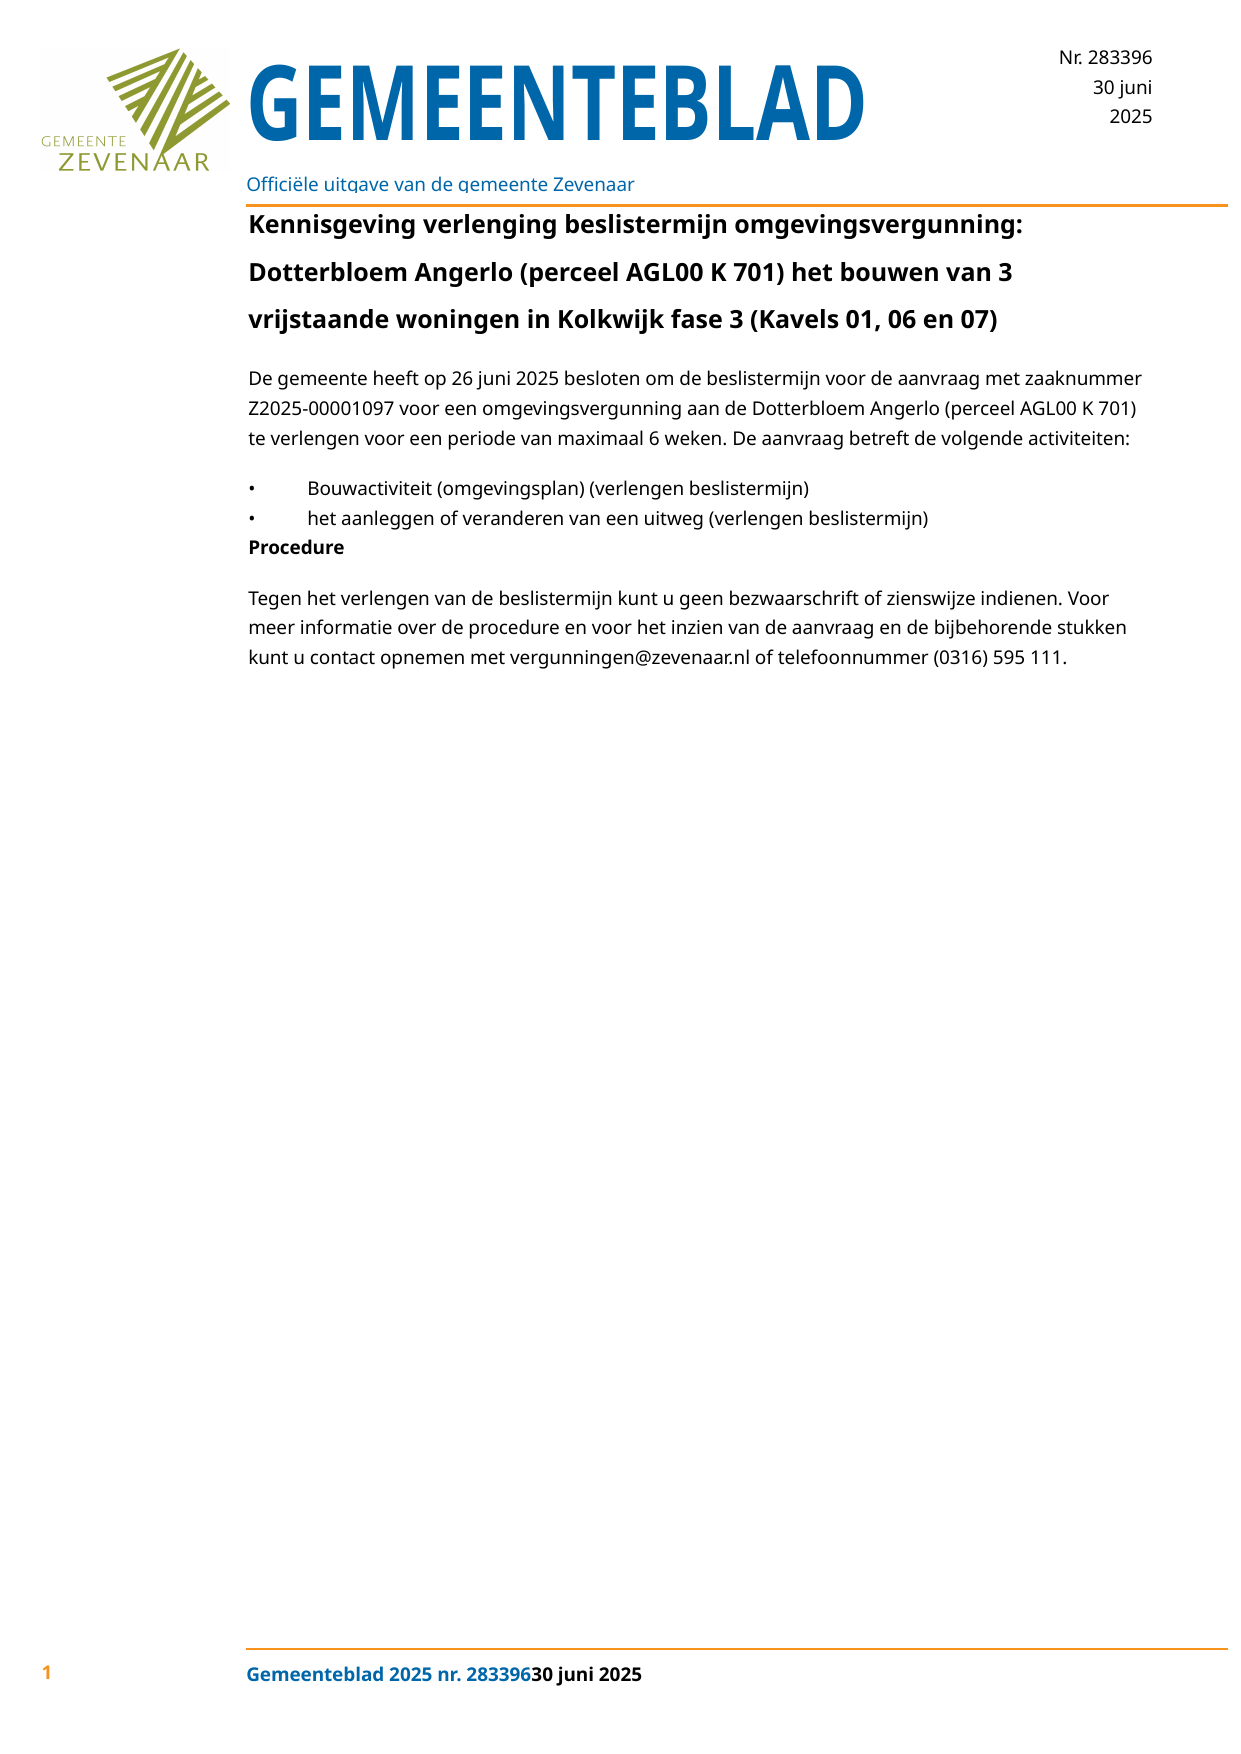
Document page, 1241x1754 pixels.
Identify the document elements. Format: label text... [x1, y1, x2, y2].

text De gemeente heeft op 26 juni 2025 besloten om de beslistermijn voor de aanvraag met zaaknummer Z2025-00001097 voor een omgevingsvergunning aan de Dotterbloem Angerlo (perceel AGL00 K 701) te verlengen voor een periode van maximaal 6 weken. De aanvraag betreft de volgende activiteiten: [248, 366, 1152, 450]
list Bouwactiviteit (omgevingsplan) (verlengen beslistermijn) [248, 475, 1152, 501]
picture [41, 47, 231, 172]
text Kennisgeving verlenging beslistermijn omgevingsvergunning: Dotterbloem Angerlo (perceel AGL00 K 701) het bouwen van 3 vrijstaande woningen in Kolkwijk fase 3 (Kavels 01, 06 en 07) [248, 207, 1152, 336]
text Procedure [248, 534, 1152, 560]
text Tegen het verlengen van de beslistermijn kunt u geen bezwaarschrift of zienswijze indienen. Voor meer informatie over de procedure en voor het inzien van de aanvraag en de bijbehorende stukken kunt u contact opnemen met vergunningen@zevenaar.nl of telefoonnummer (0316) 595 111. [248, 585, 1152, 669]
list het aanleggen of veranderen van een uitweg (verlengen beslistermijn) [248, 505, 1152, 530]
